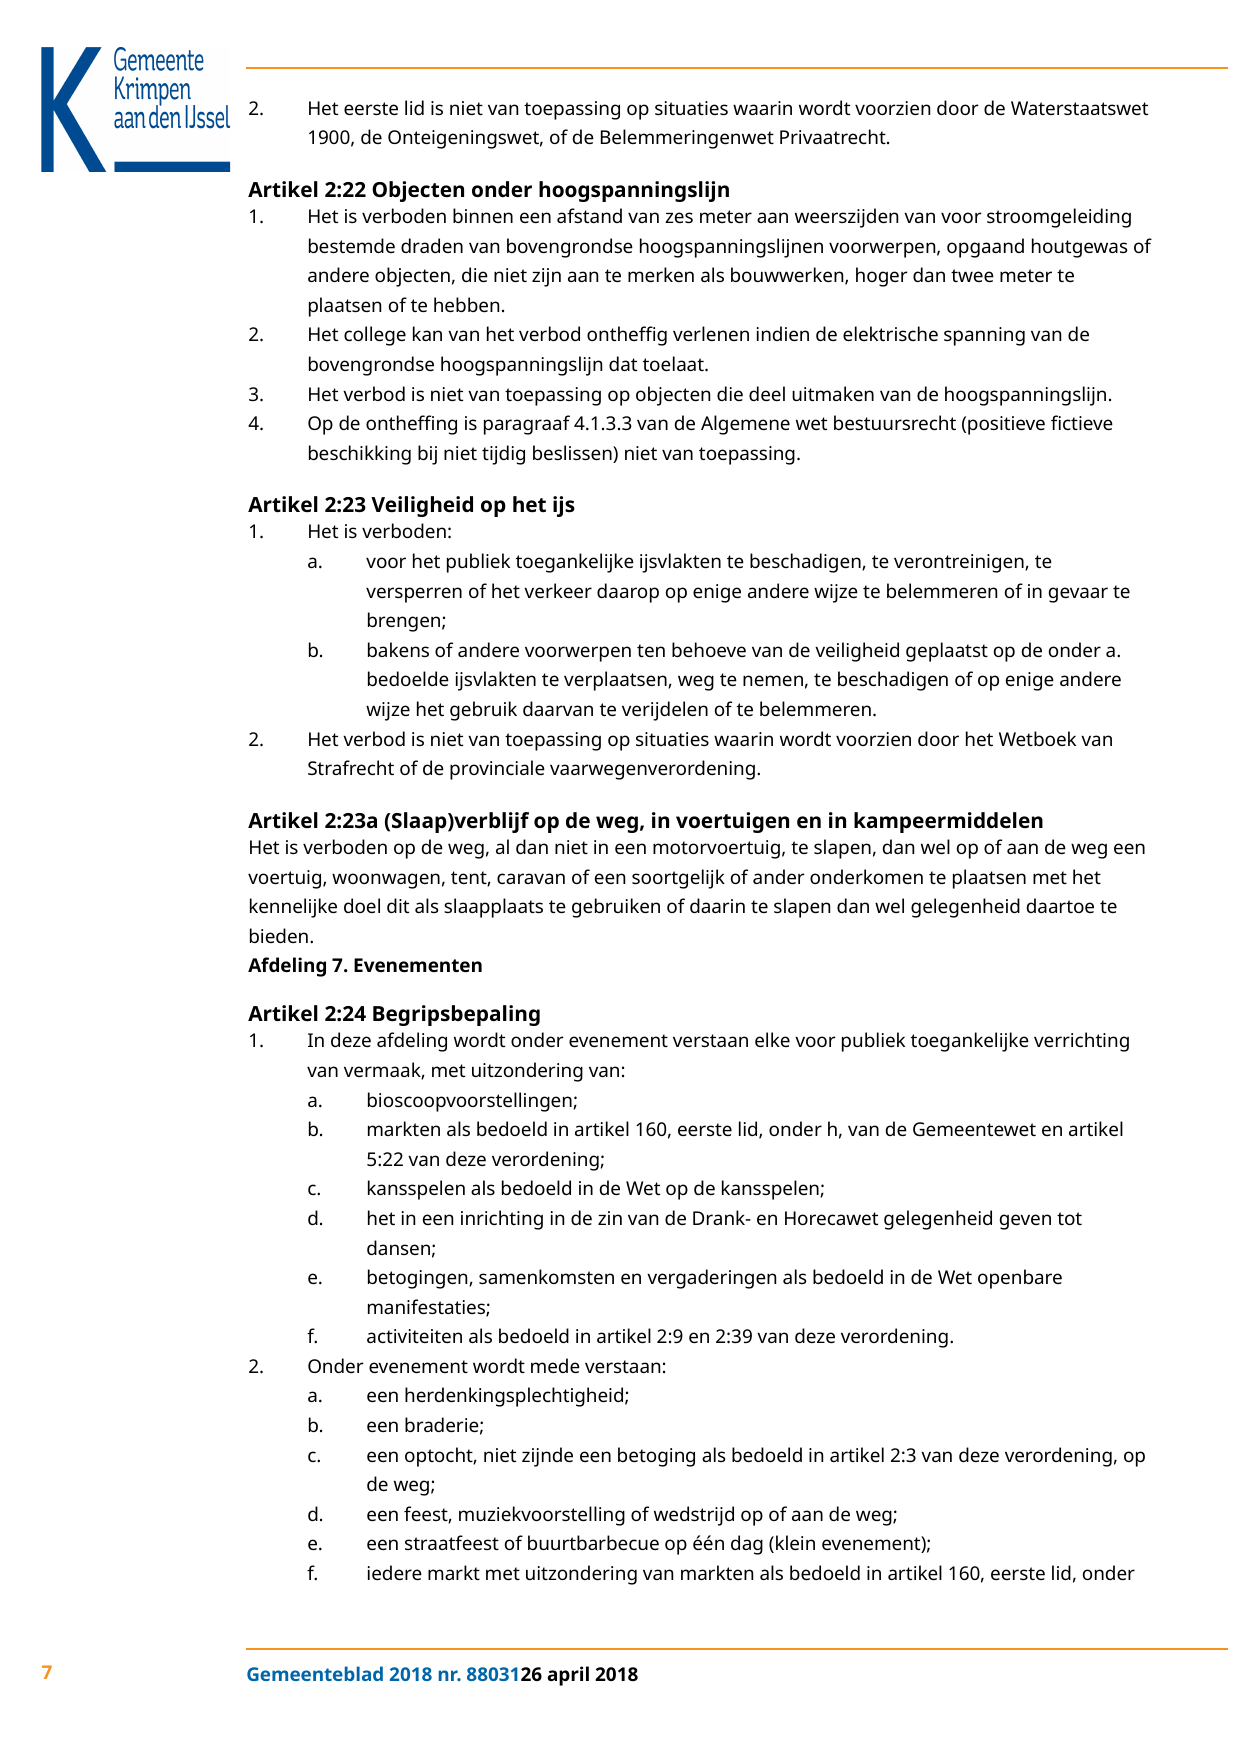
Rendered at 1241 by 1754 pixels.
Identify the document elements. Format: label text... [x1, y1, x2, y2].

list Het verbod is niet van toepassing op objecten die deel uitmaken van de hoogspanningslijn. [248, 381, 1152, 406]
text Artikel 2:23a (Slaap)verblijf op de weg, in voertuigen en in kampeermiddelen [248, 806, 1152, 834]
list kansspelen als bedoeld in de Wet op de kansspelen; [307, 1176, 1152, 1201]
list Onder evenement wordt mede verstaan: [248, 1353, 1152, 1379]
list een straatfeest of buurtbarbecue op één dag (klein evenement); [307, 1531, 1152, 1556]
list activiteiten als bedoeld in artikel 2:9 en 2:39 van deze verordening. [307, 1323, 1152, 1349]
list Het verbod is niet van toepassing op situaties waarin wordt voorzien door het Wetboek van Strafrecht of de provinciale vaarwegenverordening. [248, 726, 1152, 781]
list Op de ontheffing is paragraaf 4.1.3.3 van de Algemene wet bestuursrecht (positieve fictieve beschikking bij niet tijdig beslissen) niet van toepassing. [248, 410, 1152, 466]
list Het is verboden: [248, 519, 1152, 544]
text Afdeling 7. Evenementen [248, 953, 1152, 978]
list een braderie; [307, 1412, 1152, 1438]
list een optocht, niet zijnde een betoging als bedoeld in artikel 2:3 van deze verordening, op de weg; [307, 1442, 1152, 1497]
list Het is verboden binnen een afstand van zes meter aan weerszijden van voor stroomgeleiding bestemde draden van bovengrondse hoogspanningslijnen voorwerpen, opgaand houtgewas of andere objecten, die niet zijn aan te merken als bouwwerken, hoger dan twee meter te plaatsen of te hebben. [248, 203, 1152, 318]
list In deze afdeling wordt onder evenement verstaan elke voor publiek toegankelijke verrichting van vermaak, met uitzondering van: [248, 1028, 1152, 1083]
text Artikel 2:23 Veiligheid op het ijs [248, 490, 1152, 519]
list Het eerste lid is niet van toepassing op situaties waarin wordt voorzien door de Waterstaatswet 1900, de Onteigeningswet, of de Belemmeringenwet Privaatrecht. [248, 95, 1152, 150]
list iedere markt met uitzondering van markten als bedoeld in artikel 160, eerste lid, onder [307, 1560, 1152, 1586]
list bioscoopvoorstellingen; [307, 1087, 1152, 1112]
list het in een inrichting in de zin van de Drank- en Horecawet gelegenheid geven tot dansen; [307, 1205, 1152, 1260]
list betogingen, samenkomsten en vergaderingen als bedoeld in de Wet openbare manifestaties; [307, 1264, 1152, 1319]
list voor het publiek toegankelijke ijsvlakten te beschadigen, te verontreinigen, te versperren of het verkeer daarop op enige andere wijze te belemmeren of in gevaar te brengen; [307, 548, 1152, 633]
text Artikel 2:24 Begripsbepaling [248, 999, 1152, 1028]
list een herdenkingsplechtigheid; [307, 1383, 1152, 1408]
list Het college kan van het verbod ontheffig verlenen indien de elektrische spanning van de bovengrondse hoogspanningslijn dat toelaat. [248, 322, 1152, 377]
list markten als bedoeld in artikel 160, eerste lid, onder h, van de Gemeentewet en artikel 5:22 van deze verordening; [307, 1116, 1152, 1172]
text Artikel 2:22 Objecten onder hoogspanningslijn [248, 175, 1152, 203]
picture [41, 47, 231, 172]
text Het is verboden op de weg, al dan niet in een motorvoertuig, te slapen, dan wel op of aan de weg een voertuig, woonwagen, tent, caravan of een soortgelijk of ander onderkomen te plaatsen met het kennelijke doel dit als slaapplaats te gebruiken of daarin te slapen dan wel gelegenheid daartoe te bieden. [248, 834, 1152, 949]
list een feest, muziekvoorstelling of wedstrijd op of aan de weg; [307, 1501, 1152, 1527]
list bakens of andere voorwerpen ten behoeve van de veiligheid geplaatst op de onder a. bedoelde ijsvlakten te verplaatsen, weg te nemen, te beschadigen of op enige andere wijze het gebruik daarvan te verijdelen of te belemmeren. [307, 637, 1152, 722]
